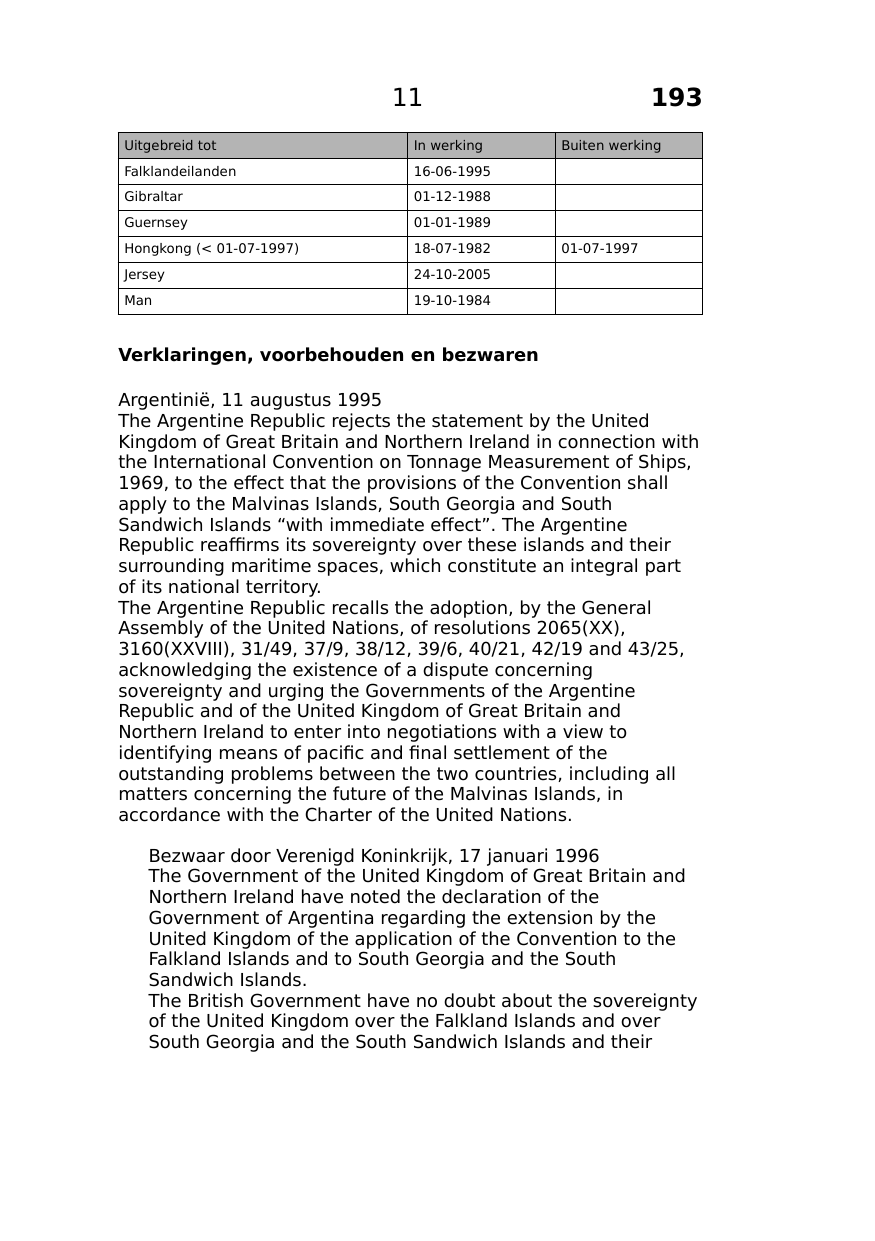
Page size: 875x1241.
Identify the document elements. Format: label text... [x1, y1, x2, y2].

table_cell Hongkong (< 01-07-1997) [119, 237, 407, 262]
table_cell 01-01-1989 [408, 211, 555, 236]
table_cell Falklandeilanden [119, 159, 407, 184]
table_cell Gibraltar [119, 185, 407, 210]
table_cell 18-07-1982 [408, 237, 555, 262]
table_cell 01-07-1997 [556, 237, 702, 262]
table_header Uitgebreid tot [119, 133, 407, 158]
table_cell [556, 289, 702, 313]
text The Government of the United Kingdom of Great Britain and Northern Ireland have noted the declaration of the Government of Argentina regarding the extension by the United Kingdom of the application of the Convention to the Falkland Islands and to South Georgia and the South Sandwich Islands. [148, 866, 703, 991]
table_header In werking [408, 133, 555, 158]
text The Argentine Republic rejects the statement by the United Kingdom of Great Britain and Northern Ireland in connection with the International Convention on Tonnage Measurement of Ships, 1969, to the effect that the provisions of the Convention shall apply to the Malvinas Islands, South Georgia and South Sandwich Islands “with immediate effect”. The Argentine Republic reaffirms its sovereignty over these islands and their surrounding maritime spaces, which constitute an integral part of its national territory. [118, 411, 703, 597]
text Argentinië, 11 augustus 1995 [118, 390, 703, 411]
table_cell 19-10-1984 [408, 289, 555, 313]
table_cell Jersey [119, 263, 407, 287]
table_cell 01-12-1988 [408, 185, 555, 210]
text The British Government have no doubt about the sovereignty of the United Kingdom over the Falkland Islands and over South Georgia and the South Sandwich Islands and their [148, 991, 703, 1053]
table_cell [556, 211, 702, 236]
table_cell [556, 159, 702, 184]
text The Argentine Republic recalls the adoption, by the General Assembly of the United Nations, of resolutions 2065(XX), 3160(XXVIII), 31/49, 37/9, 38/12, 39/6, 40/21, 42/19 and 43/25, acknowledging the existence of a dispute concerning sovereignty and urging the Governments of the Argentine Republic and of the United Kingdom of Great Britain and Northern Ireland to enter into negotiations with a view to identifying means of pacific and final settlement of the outstanding problems between the two countries, including all matters concerning the future of the Malvinas Islands, in accordance with the Charter of the United Nations. [118, 597, 703, 826]
text Bezwaar door Verenigd Koninkrijk, 17 januari 1996 [148, 846, 703, 866]
table_cell Man [119, 289, 407, 313]
subtitle Verklaringen, voorbehouden en bezwaren [118, 344, 703, 365]
table_cell 24-10-2005 [408, 263, 555, 287]
table_cell 16-06-1995 [408, 159, 555, 184]
table_cell Guernsey [119, 211, 407, 236]
table_header Buiten werking [556, 133, 702, 158]
table_cell [556, 263, 702, 287]
table_cell [556, 185, 702, 210]
